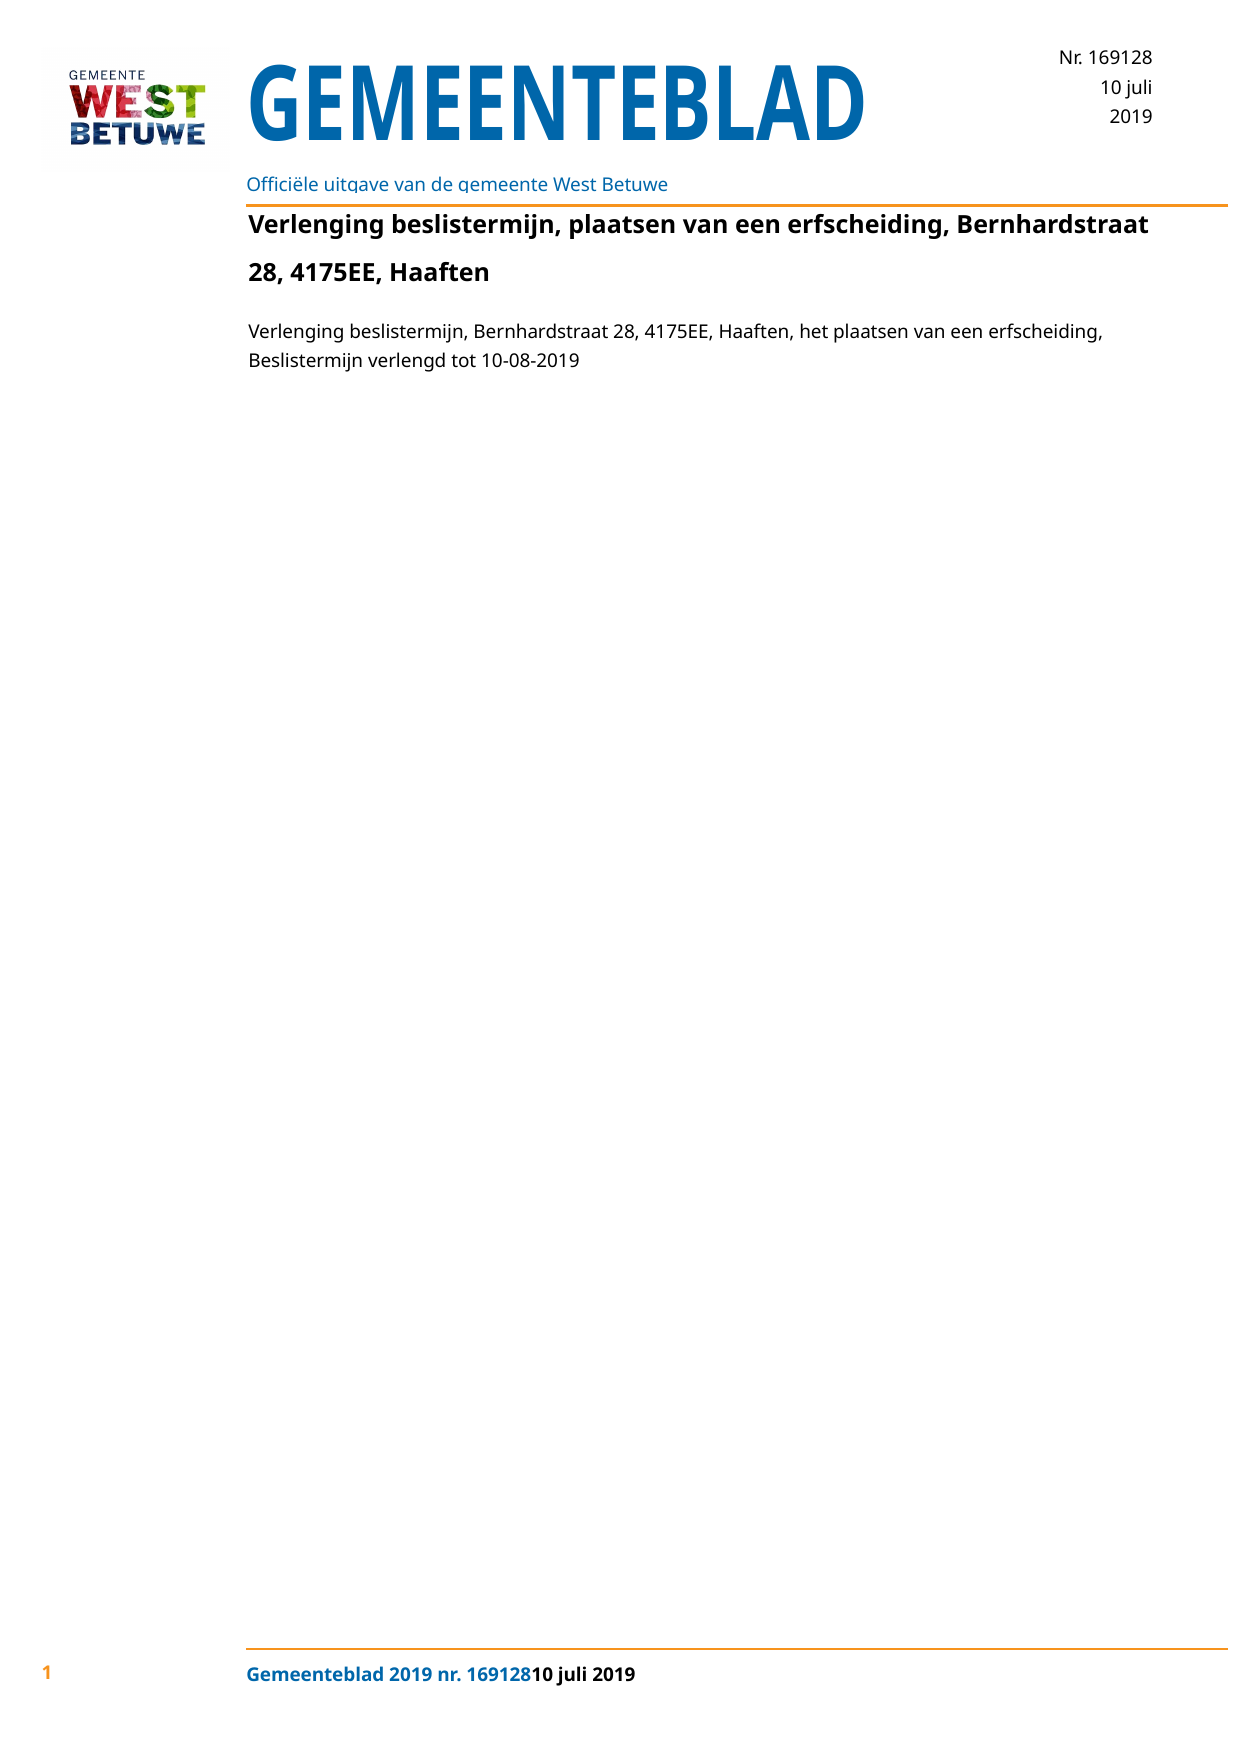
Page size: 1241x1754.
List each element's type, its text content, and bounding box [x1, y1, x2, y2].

text Verlenging beslistermijn, Bernhardstraat 28, 4175EE, Haaften, het plaatsen van een erfscheiding, Beslistermijn verlengd tot 10-08-2019 [248, 318, 1152, 373]
text Verlenging beslistermijn, plaatsen van een erfscheiding, Bernhardstraat 28, 4175EE, Haaften [248, 207, 1152, 288]
picture [41, 47, 231, 172]
